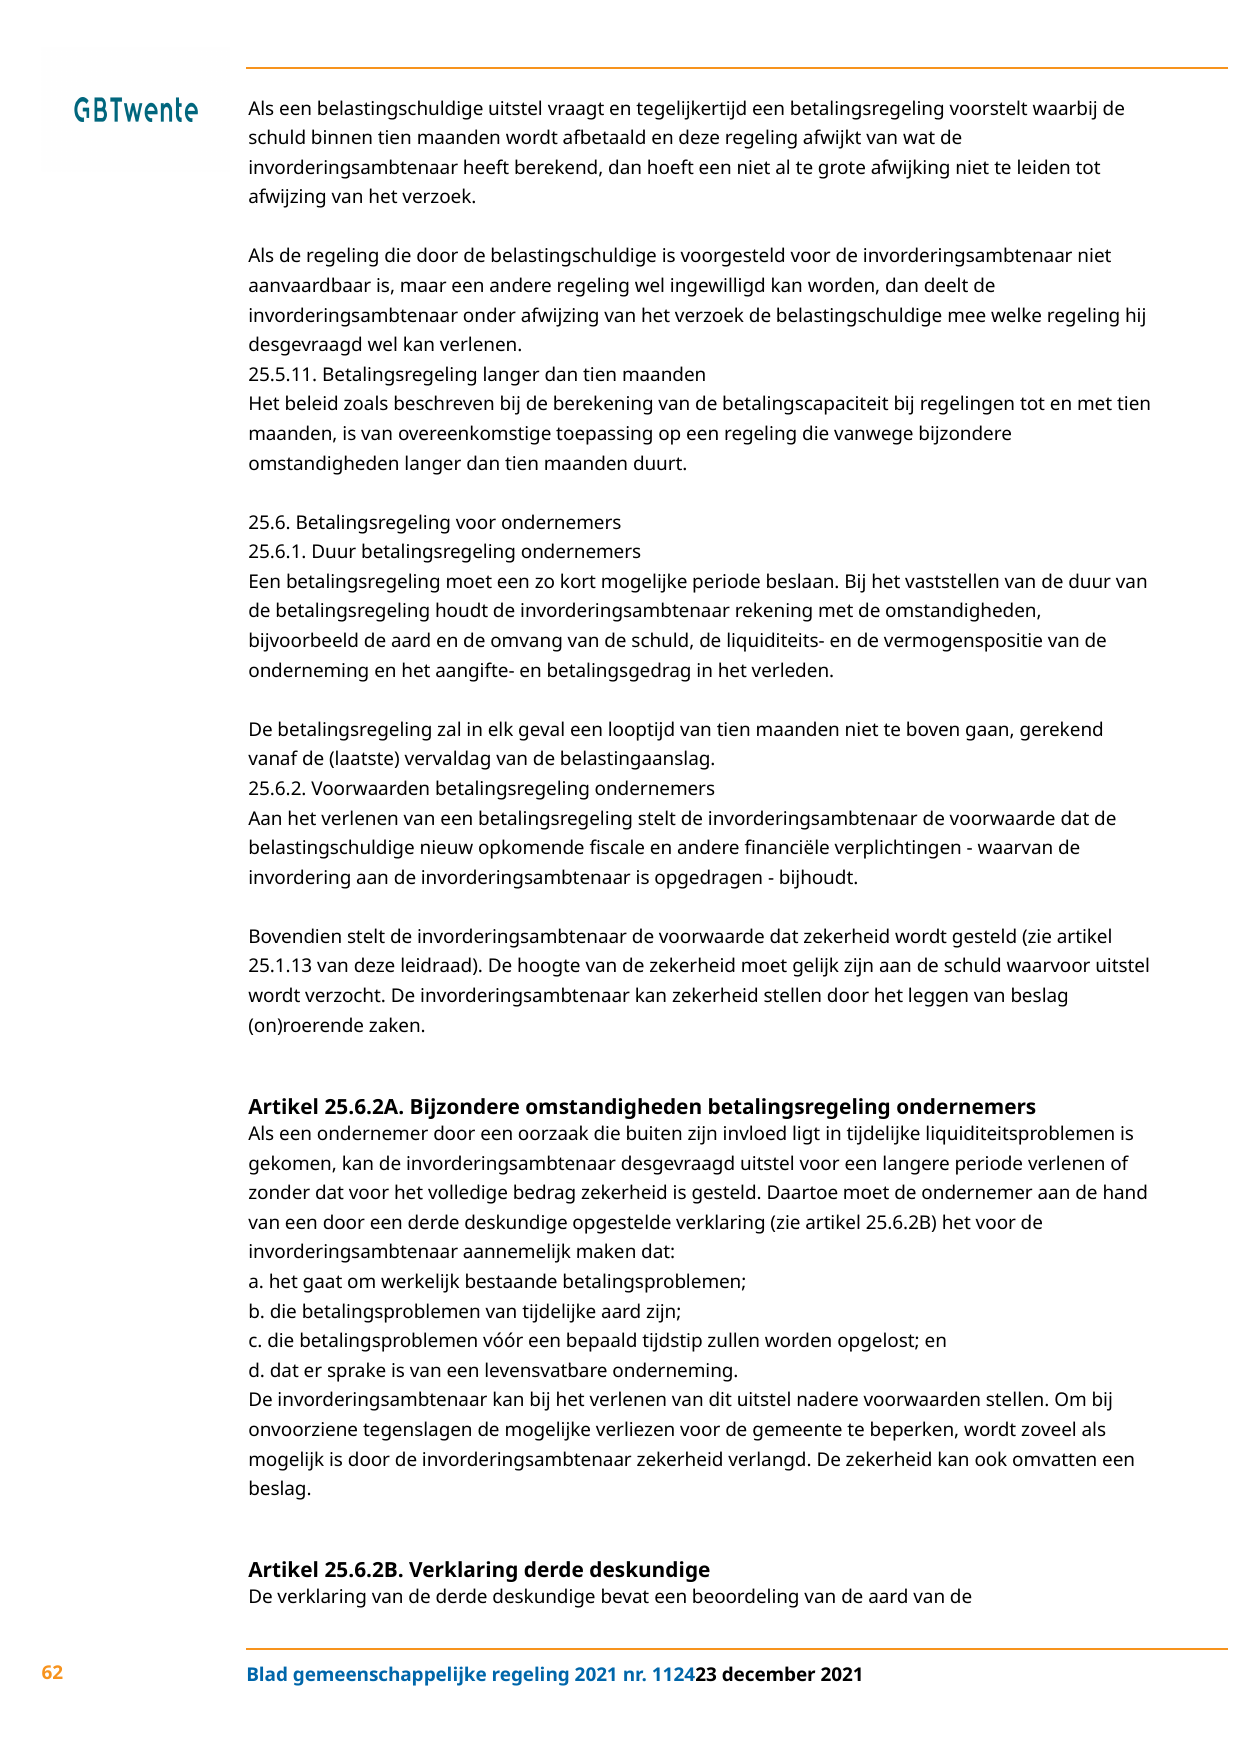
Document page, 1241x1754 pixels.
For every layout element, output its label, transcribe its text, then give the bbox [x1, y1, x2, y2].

text De betalingsregeling zal in elk geval een looptijd van tien maanden niet te boven gaan, gerekend vanaf de (laatste) vervaldag van de belastingaanslag. [248, 716, 1152, 771]
text Een betalingsregeling moet een zo kort mogelijke periode beslaan. Bij het vaststellen van de duur van de betalingsregeling houdt de invorderingsambtenaar rekening met de omstandigheden, bijvoorbeeld de aard en de omvang van de schuld, de liquiditeits- en de vermogenspositie van de onderneming en het aangifte- en betalingsgedrag in het verleden. [248, 568, 1152, 683]
text d. dat er sprake is van een levensvatbare onderneming. [248, 1357, 1152, 1383]
text Als een ondernemer door een oorzaak die buiten zijn invloed ligt in tijdelijke liquiditeitsproblemen is gekomen, kan de invorderingsambtenaar desgevraagd uitstel voor een langere periode verlenen of zonder dat voor het volledige bedrag zekerheid is gesteld. Daartoe moet de ondernemer aan de hand van een door een derde deskundige opgestelde verklaring (zie artikel 25.6.2B) het voor de invorderingsambtenaar aannemelijk maken dat: [248, 1120, 1152, 1264]
text 25.6.1. Duur betalingsregeling ondernemers [248, 538, 1152, 564]
text Bovendien stelt de invorderingsambtenaar de voorwaarde dat zekerheid wordt gesteld (zie artikel 25.1.13 van deze leidraad). De hoogte van de zekerheid moet gelijk zijn aan de schuld waarvoor uitstel wordt verzocht. De invorderingsambtenaar kan zekerheid stellen door het leggen van beslag (on)roerende zaken. [248, 923, 1152, 1038]
text Als de regeling die door de belastingschuldige is voorgesteld voor de invorderingsambtenaar niet aanvaardbaar is, maar een andere regeling wel ingewilligd kan worden, dan deelt de invorderingsambtenaar onder afwijzing van het verzoek de belastingschuldige mee welke regeling hij desgevraagd wel kan verlenen. [248, 243, 1152, 357]
text Artikel 25.6.2A. Bijzondere omstandigheden betalingsregeling ondernemers [248, 1092, 1152, 1120]
text Aan het verlenen van een betalingsregeling stelt de invorderingsambtenaar de voorwaarde dat de belastingschuldige nieuw opkomende fiscale en andere financiële verplichtingen - waarvan de invordering aan de invorderingsambtenaar is opgedragen - bijhoudt. [248, 805, 1152, 890]
text Als een belastingschuldige uitstel vraagt en tegelijkertijd een betalingsregeling voorstelt waarbij de schuld binnen tien maanden wordt afbetaald en deze regeling afwijkt van wat de invorderingsambtenaar heeft berekend, dan hoeft een niet al te grote afwijking niet te leiden tot afwijzing van het verzoek. [248, 95, 1152, 209]
text 25.6. Betalingsregeling voor ondernemers [248, 509, 1152, 535]
text 25.5.11. Betalingsregeling langer dan tien maanden [248, 361, 1152, 387]
text a. het gaat om werkelijk bestaande betalingsproblemen; [248, 1268, 1152, 1294]
text Het beleid zoals beschreven bij de berekening van de betalingscapaciteit bij regelingen tot en met tien maanden, is van overeenkomstige toepassing op een regeling die vanwege bijzondere omstandigheden langer dan tien maanden duurt. [248, 391, 1152, 476]
picture [41, 47, 231, 172]
text b. die betalingsproblemen van tijdelijke aard zijn; [248, 1298, 1152, 1323]
text c. die betalingsproblemen vóór een bepaald tijdstip zullen worden opgelost; en [248, 1327, 1152, 1353]
text De verklaring van de derde deskundige bevat een beoordeling van de aard van de [248, 1584, 1152, 1609]
text 25.6.2. Voorwaarden betalingsregeling ondernemers [248, 775, 1152, 801]
text Artikel 25.6.2B. Verklaring derde deskundige [248, 1555, 1152, 1584]
text De invorderingsambtenaar kan bij het verlenen van dit uitstel nadere voorwaarden stellen. Om bij onvoorziene tegenslagen de mogelijke verliezen voor de gemeente te beperken, wordt zoveel als mogelijk is door de invorderingsambtenaar zekerheid verlangd. De zekerheid kan ook omvatten een beslag. [248, 1387, 1152, 1501]
